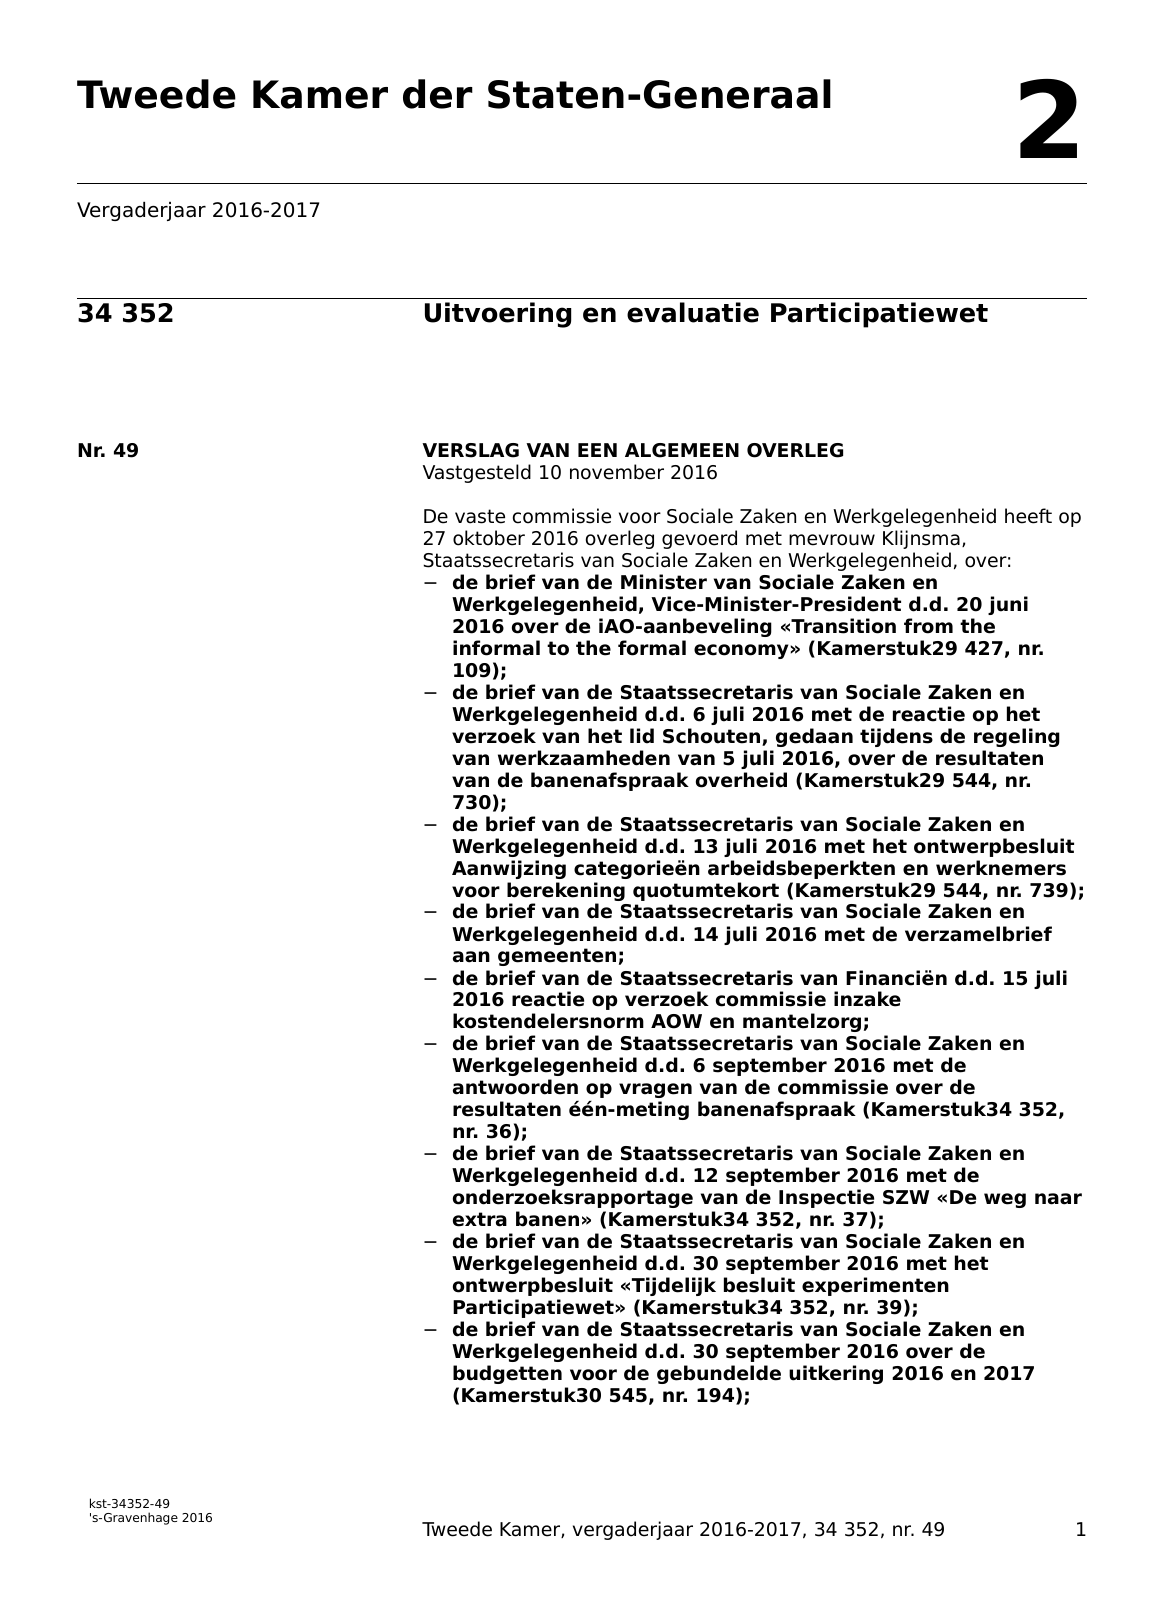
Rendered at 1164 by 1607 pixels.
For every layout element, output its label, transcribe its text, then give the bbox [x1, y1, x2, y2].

text − de brief van de Staatssecretaris van Sociale Zaken en Werkgelegenheid d.d. 6 juli 2016 met de reactie op het verzoek van het lid Schouten, gedaan tijdens de regeling van werkzaamheden van 5 juli 2016, over de resultaten van de banenafspraak overheid (Kamerstuk29 544, nr. 730); [422, 682, 1087, 813]
text Vastgesteld 10 november 2016 [422, 462, 1087, 484]
text − de brief van de Staatssecretaris van Sociale Zaken en Werkgelegenheid d.d. 30 september 2016 met het ontwerpbesluit «Tijdelijk besluit experimenten Participatiewet» (Kamerstuk34 352, nr. 39); [422, 1231, 1087, 1319]
text − de brief van de Staatssecretaris van Sociale Zaken en Werkgelegenheid d.d. 30 september 2016 over de budgetten voor de gebundelde uitkering 2016 en 2017 (Kamerstuk30 545, nr. 194); [422, 1319, 1087, 1407]
text − de brief van de Staatssecretaris van Financiën d.d. 15 juli 2016 reactie op verzoek commissie inzake kostendelersnorm AOW en mantelzorg; [422, 967, 1087, 1033]
subtitle Nr. 49 VERSLAG VAN EEN ALGEMEEN OVERLEG [77, 440, 1087, 462]
text − de brief van de Staatssecretaris van Sociale Zaken en Werkgelegenheid d.d. 13 juli 2016 met het ontwerpbesluit Aanwijzing categorieën arbeidsbeperkten en werknemers voor berekening quotumtekort (Kamerstuk29 544, nr. 739); [422, 813, 1087, 901]
table_header Tweede Kamer der Staten-Generaal [77, 59, 886, 183]
table_header 2 [886, 59, 1087, 183]
table_cell Vergaderjaar 2016-2017 [77, 184, 1087, 298]
text 's-Gravenhage 2016 [88, 1511, 323, 1525]
text kst-34352-49 [88, 1497, 323, 1511]
subtitle 34 352 Uitvoering en evaluatie Participatiewet [77, 299, 1087, 329]
text De vaste commissie voor Sociale Zaken en Werkgelegenheid heeft op 27 oktober 2016 overleg gevoerd met mevrouw Klijnsma, Staatssecretaris van Sociale Zaken en Werkgelegenheid, over: [422, 506, 1087, 572]
text − de brief van de Minister van Sociale Zaken en Werkgelegenheid, Vice-Minister-President d.d. 20 juni 2016 over de iAO-aanbeveling «Transition from the informal to the formal economy» (Kamerstuk29 427, nr. 109); [422, 572, 1087, 682]
text − de brief van de Staatssecretaris van Sociale Zaken en Werkgelegenheid d.d. 12 september 2016 met de onderzoeksrapportage van de Inspectie SZW «De weg naar extra banen» (Kamerstuk34 352, nr. 37); [422, 1143, 1087, 1231]
text − de brief van de Staatssecretaris van Sociale Zaken en Werkgelegenheid d.d. 6 september 2016 met de antwoorden op vragen van de commissie over de resultaten één-meting banenafspraak (Kamerstuk34 352, nr. 36); [422, 1033, 1087, 1143]
text − de brief van de Staatssecretaris van Sociale Zaken en Werkgelegenheid d.d. 14 juli 2016 met de verzamelbrief aan gemeenten; [422, 901, 1087, 967]
